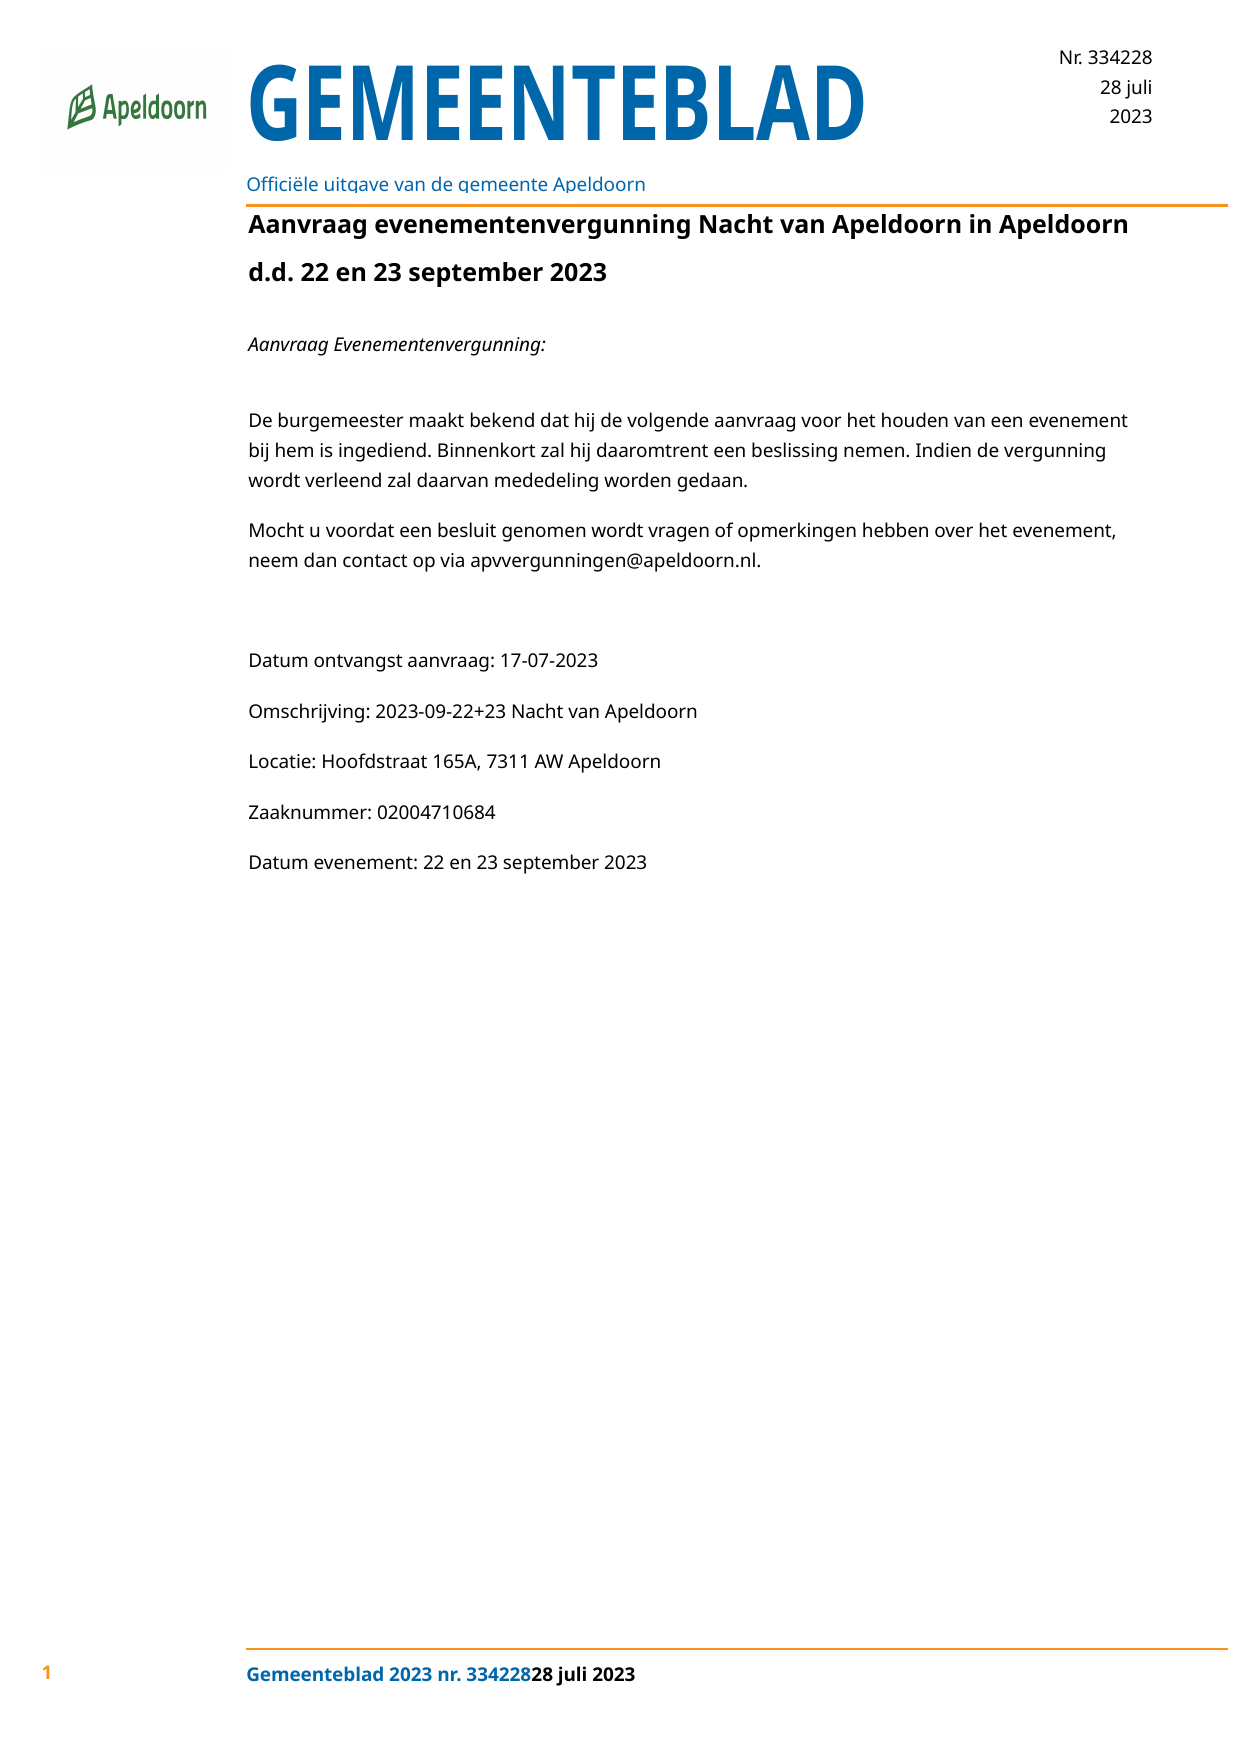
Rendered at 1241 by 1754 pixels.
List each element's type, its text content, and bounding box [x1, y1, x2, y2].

text Datum ontvangst aanvraag: 17-07-2023 [248, 648, 1152, 673]
text Locatie: Hoofdstraat 165A, 7311 AW Apeldoorn [248, 748, 1152, 774]
text Omschrijving: 2023-09-22+23 Nacht van Apeldoorn [248, 698, 1152, 724]
text Datum evenement: 22 en 23 september 2023 [248, 849, 1152, 875]
text Mocht u voordat een besluit genomen wordt vragen of opmerkingen hebben over het evenement, neem dan contact op via apvvergunningen@apeldoorn.nl. [248, 517, 1152, 572]
text Aanvraag Evenementenvergunning: [248, 331, 1152, 357]
text Zaaknummer: 02004710684 [248, 799, 1152, 824]
picture [41, 47, 231, 172]
text De burgemeester maakt bekend dat hij de volgende aanvraag voor het houden van een evenement bij hem is ingediend. Binnenkort zal hij daaromtrent een beslissing nemen. Indien de vergunning wordt verleend zal daarvan mededeling worden gedaan. [248, 408, 1152, 492]
text Aanvraag evenementenvergunning Nacht van Apeldoorn in Apeldoorn d.d. 22 en 23 september 2023 [248, 207, 1152, 288]
